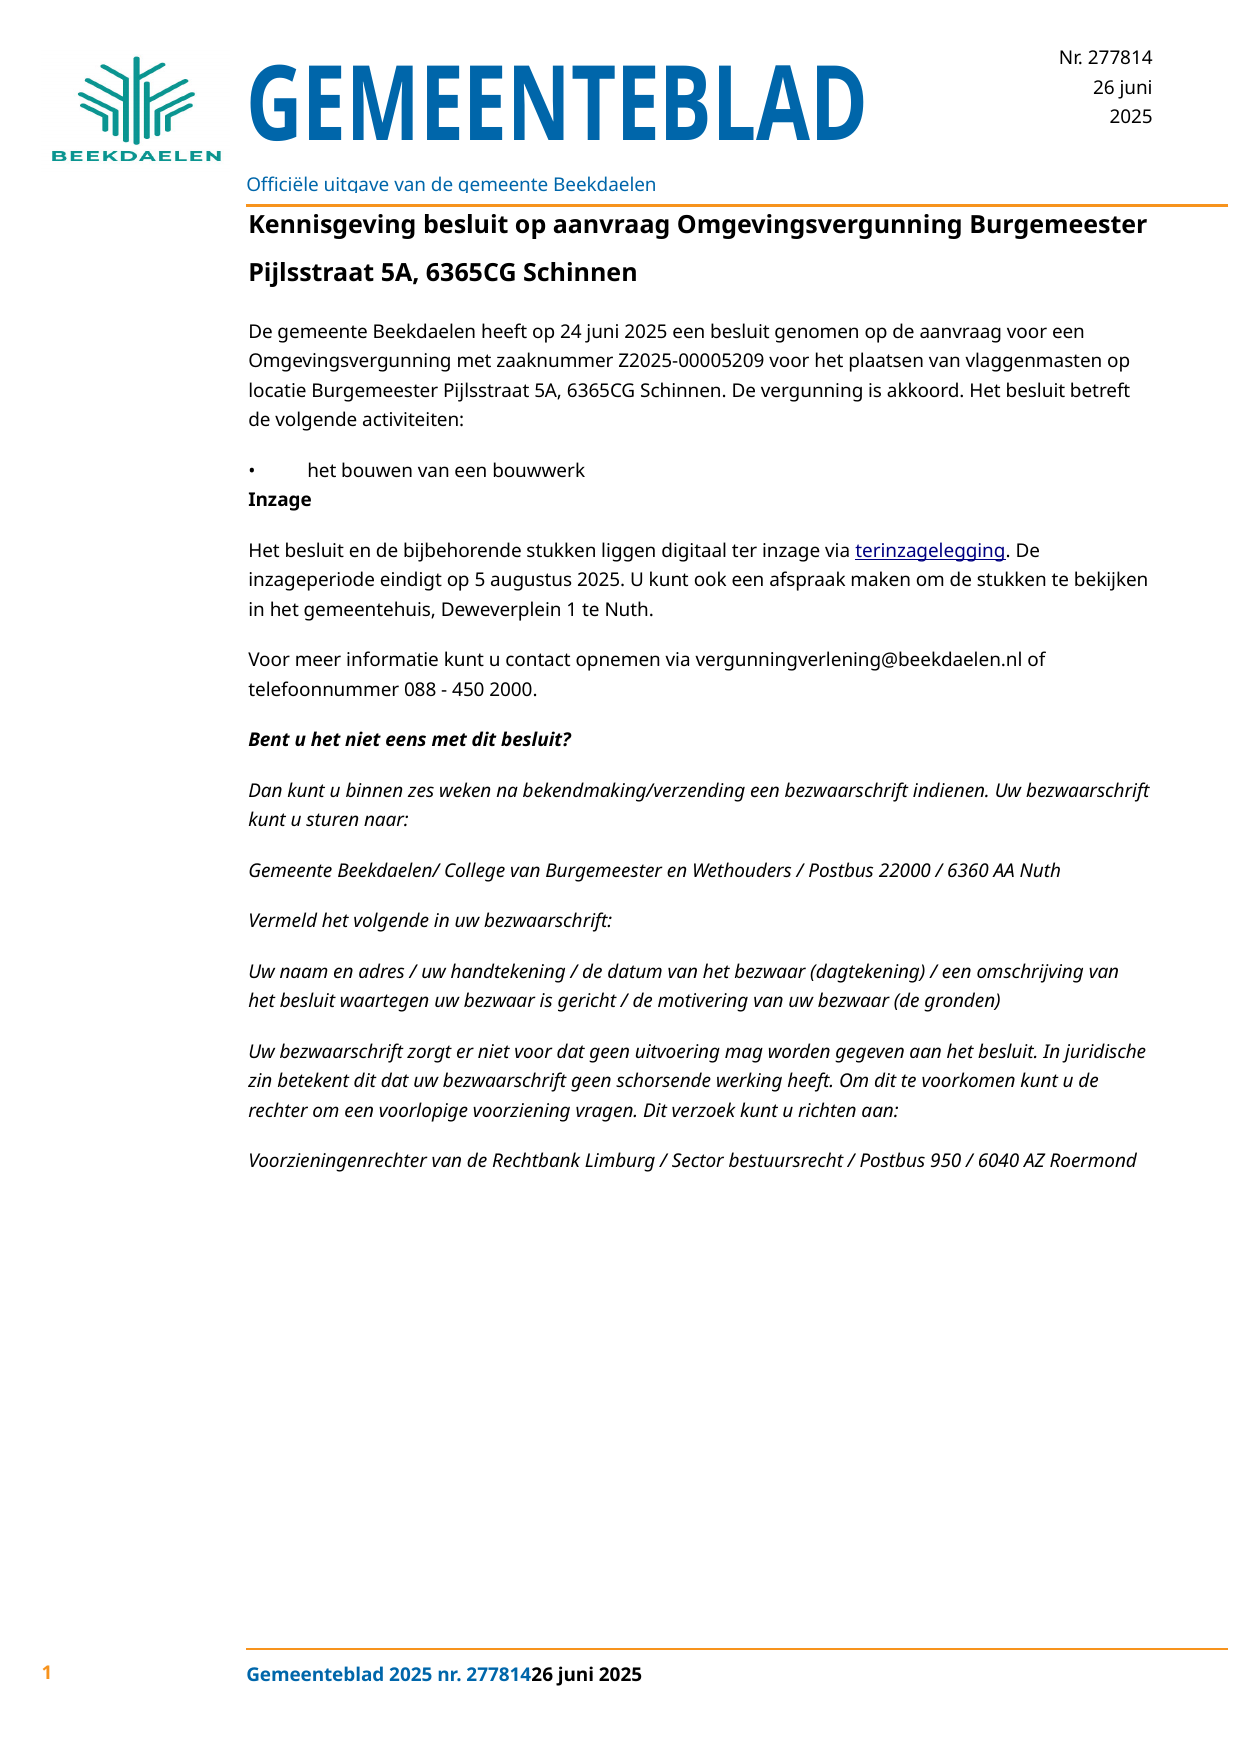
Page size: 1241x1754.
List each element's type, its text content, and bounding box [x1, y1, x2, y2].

text Gemeente Beekdaelen/ College van Burgemeester en Wethouders / Postbus 22000 / 6360 AA Nuth [248, 857, 1152, 883]
text Het besluit en de bijbehorende stukken liggen digitaal ter inzage via terinzagelegging. De inzageperiode eindigt op 5 augustus 2025. U kunt ook een afspraak maken om de stukken te bekijken in het gemeentehuis, Deweverplein 1 te Nuth. [248, 537, 1152, 622]
text Voorzieningenrechter van de Rechtbank Limburg / Sector bestuursrecht / Postbus 950 / 6040 AZ Roermond [248, 1147, 1152, 1173]
text De gemeente Beekdaelen heeft op 24 juni 2025 een besluit genomen op de aanvraag voor een Omgevingsvergunning met zaaknummer Z2025-00005209 voor het plaatsen van vlaggenmasten op locatie Burgemeester Pijlsstraat 5A, 6365CG Schinnen. De vergunning is akkoord. Het besluit betreft de volgende activiteiten: [248, 318, 1152, 432]
text Kennisgeving besluit op aanvraag Omgevingsvergunning Burgemeester Pijlsstraat 5A, 6365CG Schinnen [248, 207, 1152, 288]
list het bouwen van een bouwwerk [248, 457, 1152, 483]
text Bent u het niet eens met dit besluit? [248, 727, 1152, 752]
text Uw bezwaarschrift zorgt er niet voor dat geen uitvoering mag worden gegeven aan het besluit. In juridische zin betekent dit dat uw bezwaarschrift geen schorsende werking heeft. Om dit te voorkomen kunt u de rechter om een voorlopige voorziening vragen. Dit verzoek kunt u richten aan: [248, 1038, 1152, 1123]
text Uw naam en adres / uw handtekening / de datum van het bezwaar (dagtekening) / een omschrijving van het besluit waartegen uw bezwaar is gericht / de motivering van uw bezwaar (de gronden) [248, 958, 1152, 1013]
text Dan kunt u binnen zes weken na bekendmaking/verzending een bezwaarschrift indienen. Uw bezwaarschrift kunt u sturen naar: [248, 777, 1152, 832]
picture [41, 47, 231, 172]
text Vermeld het volgende in uw bezwaarschrift: [248, 907, 1152, 933]
text Voor meer informatie kunt u contact opnemen via vergunningverlening@beekdaelen.nl of telefoonnummer 088 - 450 2000. [248, 647, 1152, 702]
text Inzage [248, 487, 1152, 512]
